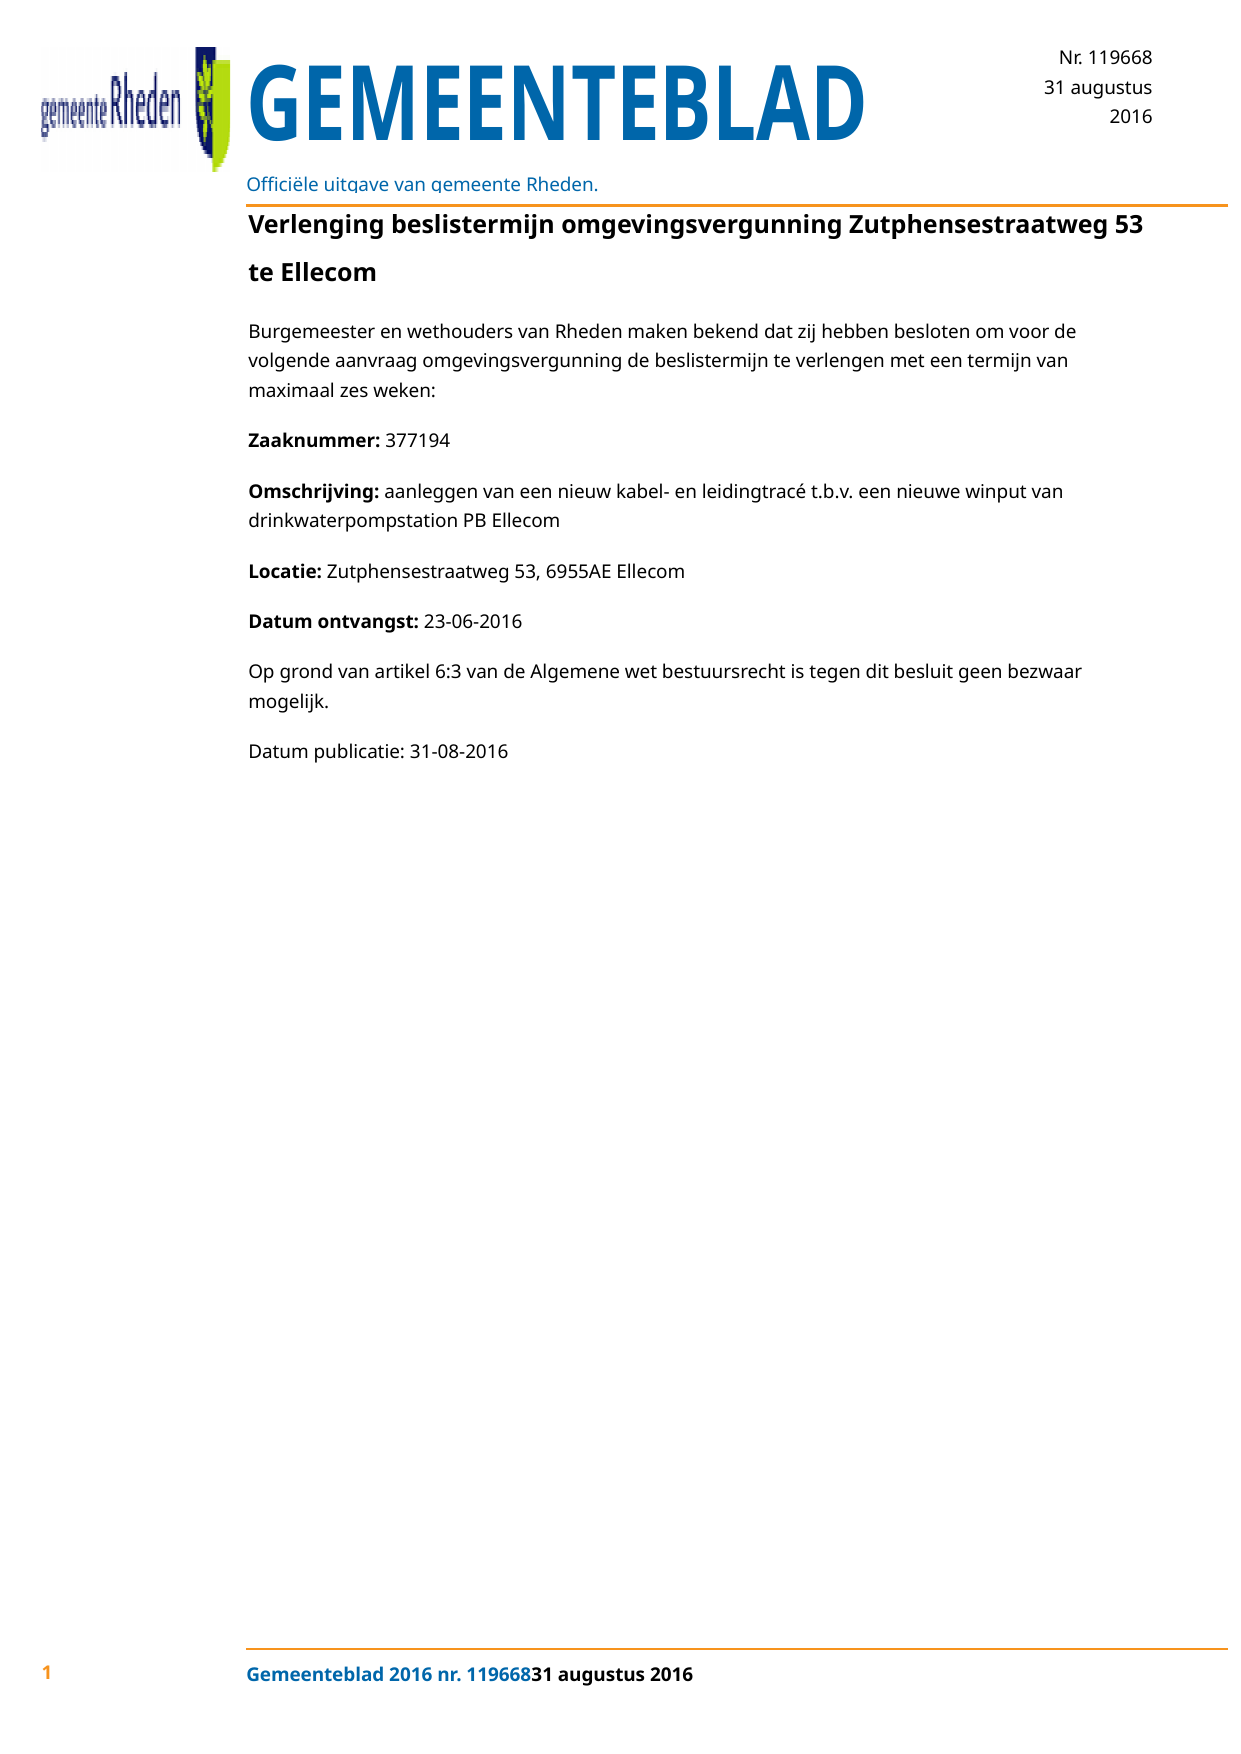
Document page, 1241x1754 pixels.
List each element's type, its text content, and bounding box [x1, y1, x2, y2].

text Op grond van artikel 6:3 van de Algemene wet bestuursrecht is tegen dit besluit geen bezwaar mogelijk. [248, 659, 1152, 714]
picture [41, 47, 231, 172]
text Verlenging beslistermijn omgevingsvergunning Zutphensestraatweg 53 te Ellecom [248, 207, 1152, 288]
text Locatie: Zutphensestraatweg 53, 6955AE Ellecom [248, 558, 1152, 584]
text Omschrijving: aanleggen van een nieuw kabel- en leidingtracé t.b.v. een nieuwe winput van drinkwaterpompstation PB Ellecom [248, 478, 1152, 533]
text Zaaknummer: 377194 [248, 427, 1152, 453]
text Datum publicatie: 31-08-2016 [248, 739, 1152, 764]
text Burgemeester en wethouders van Rheden maken bekend dat zij hebben besloten om voor de volgende aanvraag omgevingsvergunning de beslistermijn te verlengen met een termijn van maximaal zes weken: [248, 318, 1152, 403]
text Datum ontvangst: 23-06-2016 [248, 608, 1152, 634]
